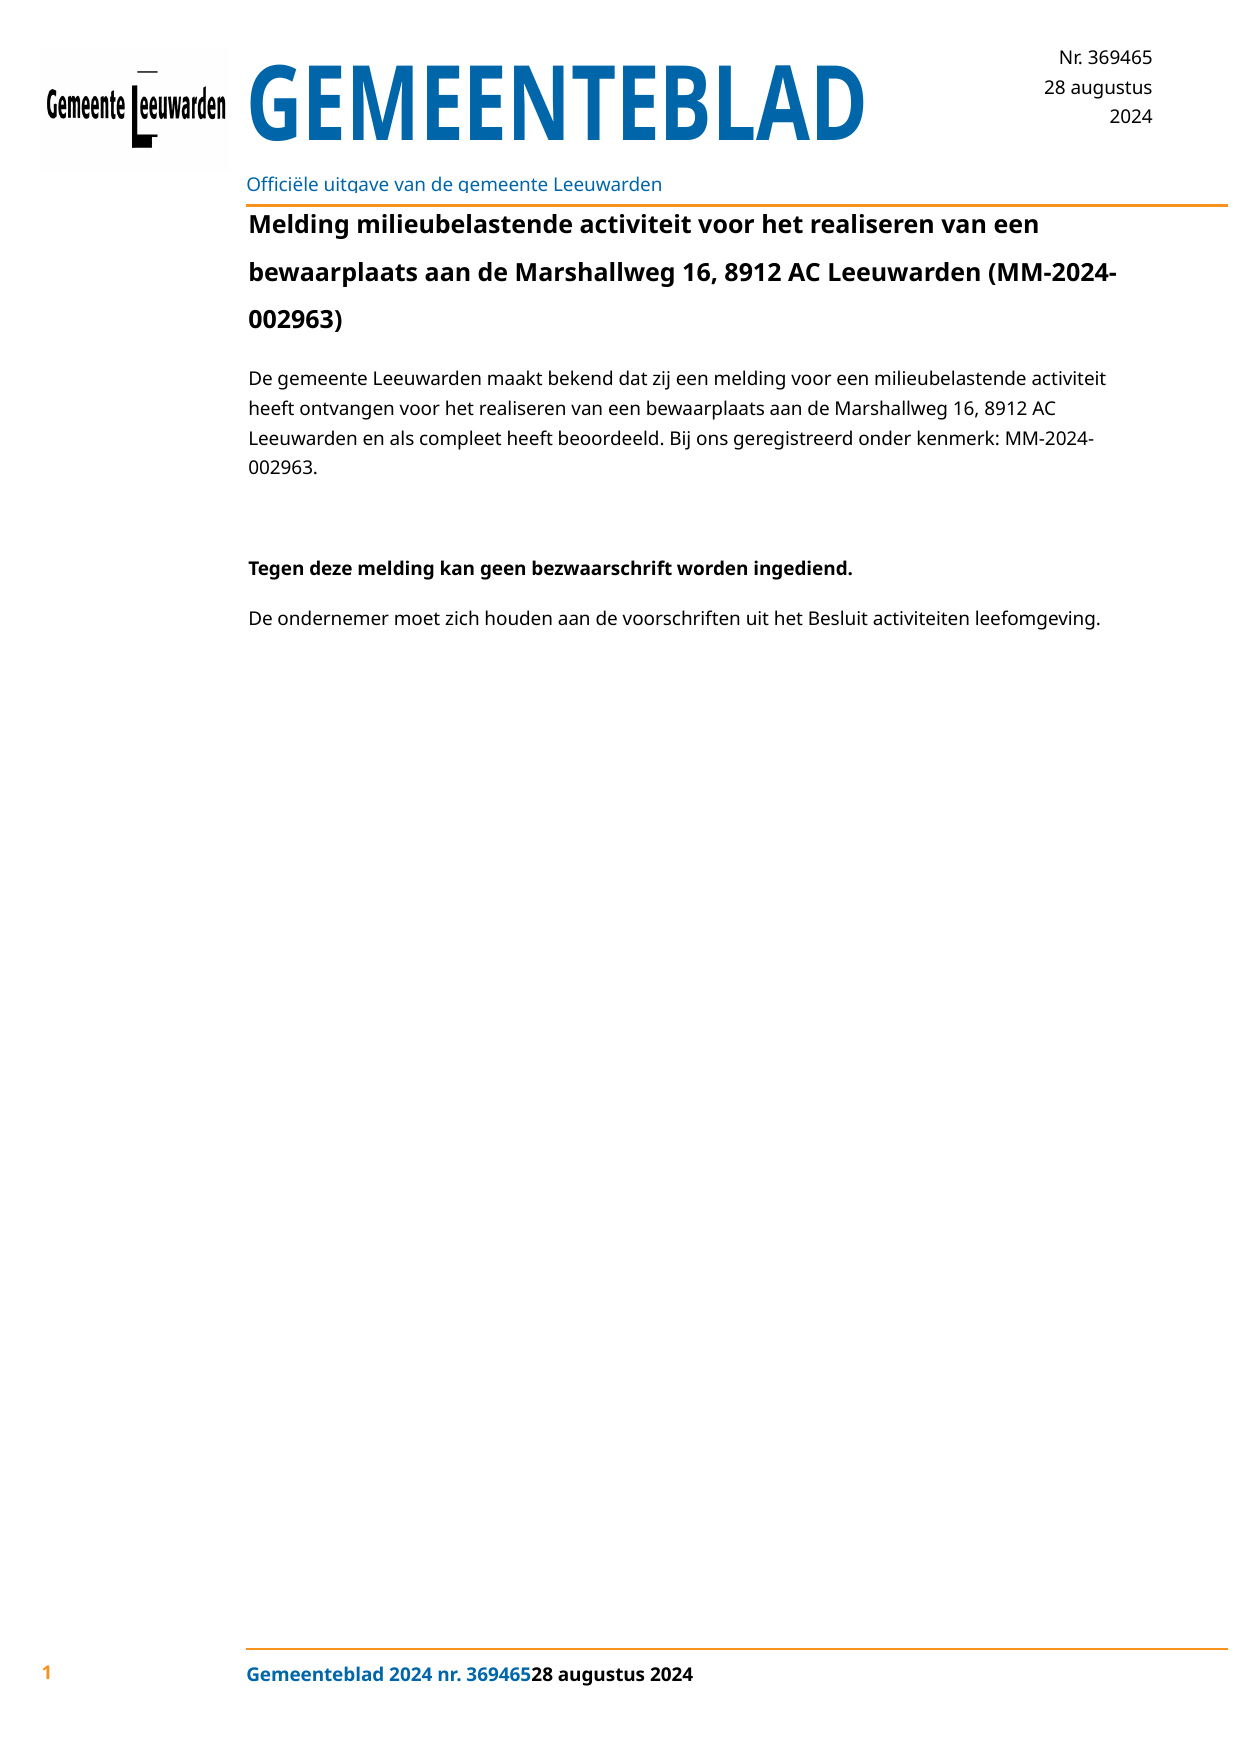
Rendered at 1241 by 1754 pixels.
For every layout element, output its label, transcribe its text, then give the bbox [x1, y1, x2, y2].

text De gemeente Leeuwarden maakt bekend dat zij een melding voor een milieubelastende activiteit heeft ontvangen voor het realiseren van een bewaarplaats aan de Marshallweg 16, 8912 AC Leeuwarden en als compleet heeft beoordeeld. Bij ons geregistreerd onder kenmerk: MM-2024-002963. [248, 366, 1152, 480]
picture [41, 47, 231, 172]
text Melding milieubelastende activiteit voor het realiseren van een bewaarplaats aan de Marshallweg 16, 8912 AC Leeuwarden (MM-2024-002963) [248, 207, 1152, 336]
text De ondernemer moet zich houden aan de voorschriften uit het Besluit activiteiten leefomgeving. [248, 606, 1152, 631]
text Tegen deze melding kan geen bezwaarschrift worden ingediend. [248, 555, 1152, 581]
